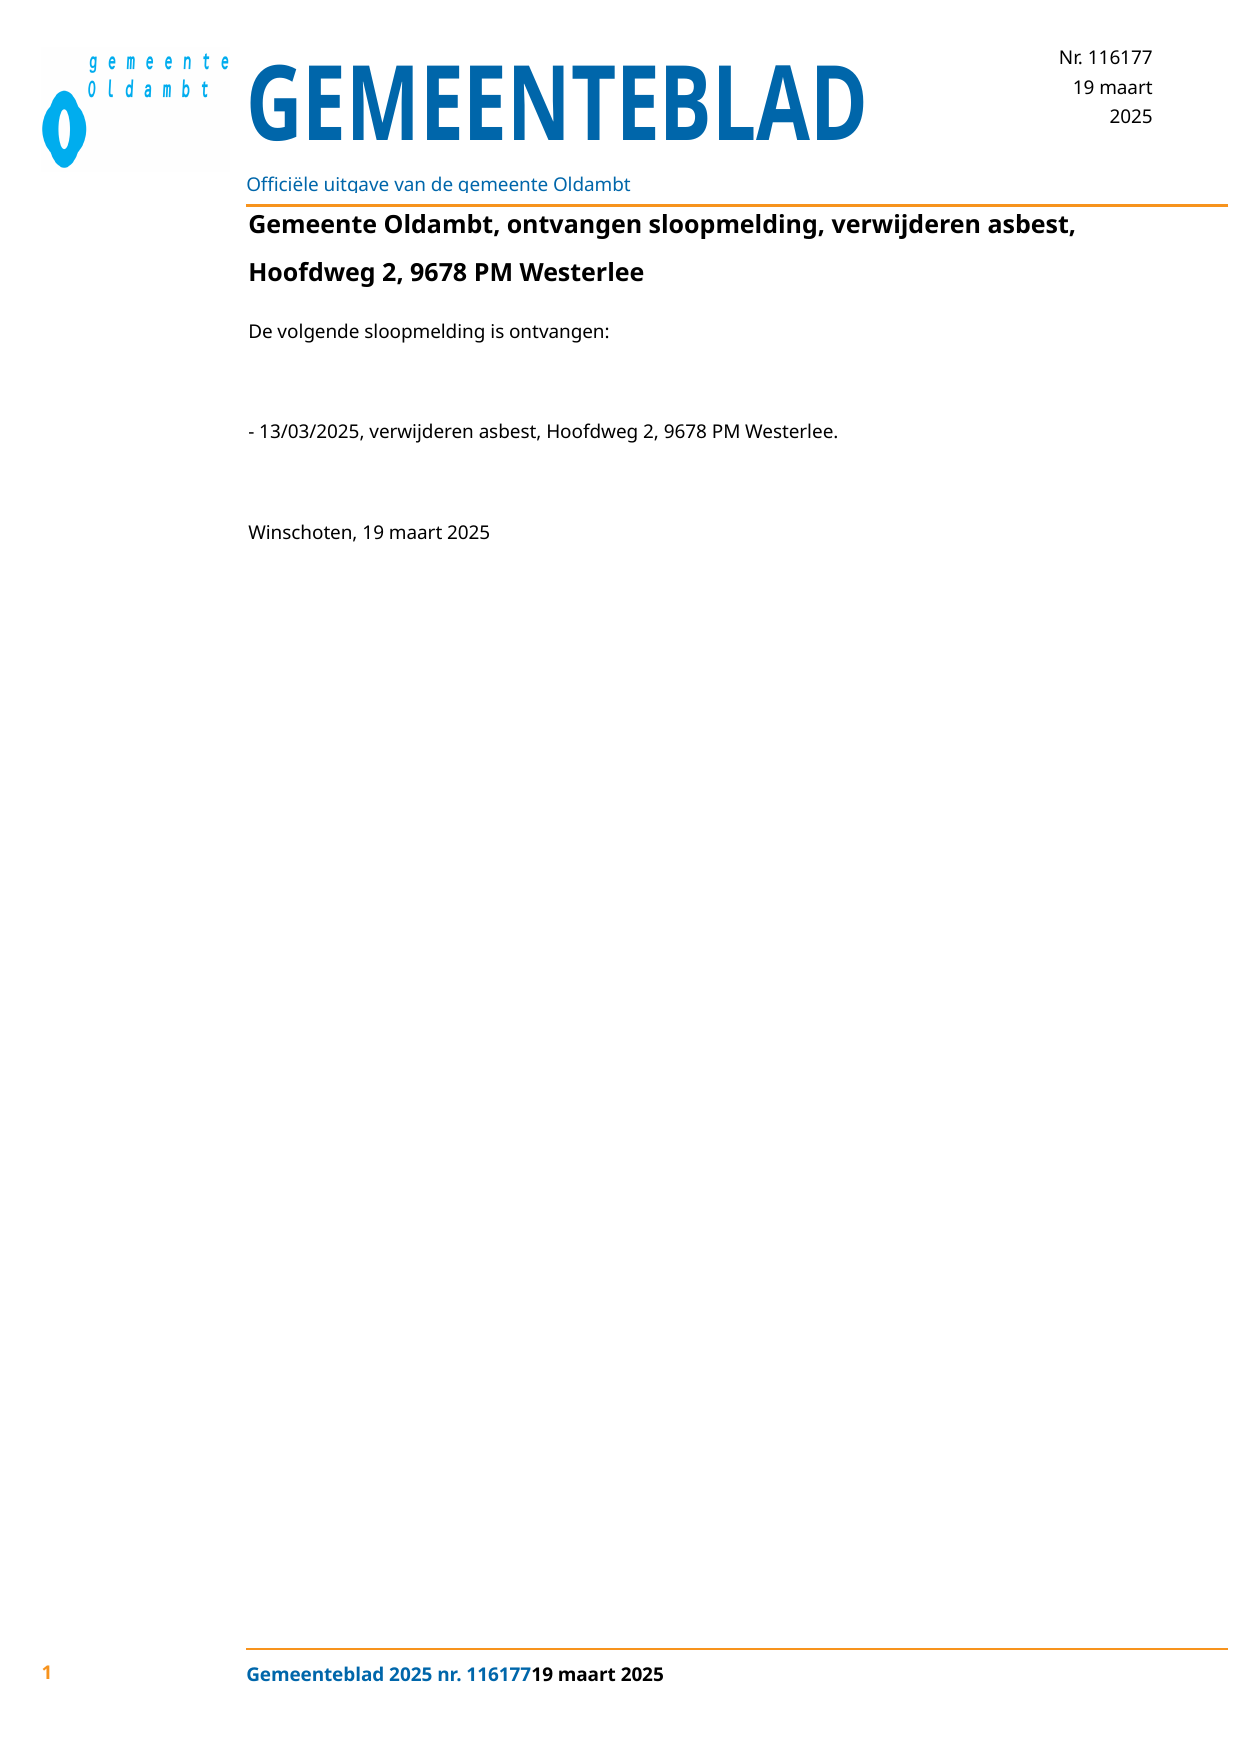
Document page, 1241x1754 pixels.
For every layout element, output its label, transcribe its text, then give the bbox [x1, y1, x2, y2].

text Winschoten, 19 maart 2025 [248, 519, 1152, 545]
picture [41, 47, 231, 172]
text Gemeente Oldambt, ontvangen sloopmelding, verwijderen asbest, Hoofdweg 2, 9678 PM Westerlee [248, 207, 1152, 288]
text - 13/03/2025, verwijderen asbest, Hoofdweg 2, 9678 PM Westerlee. [248, 419, 1152, 444]
text De volgende sloopmelding is ontvangen: [248, 318, 1152, 344]
